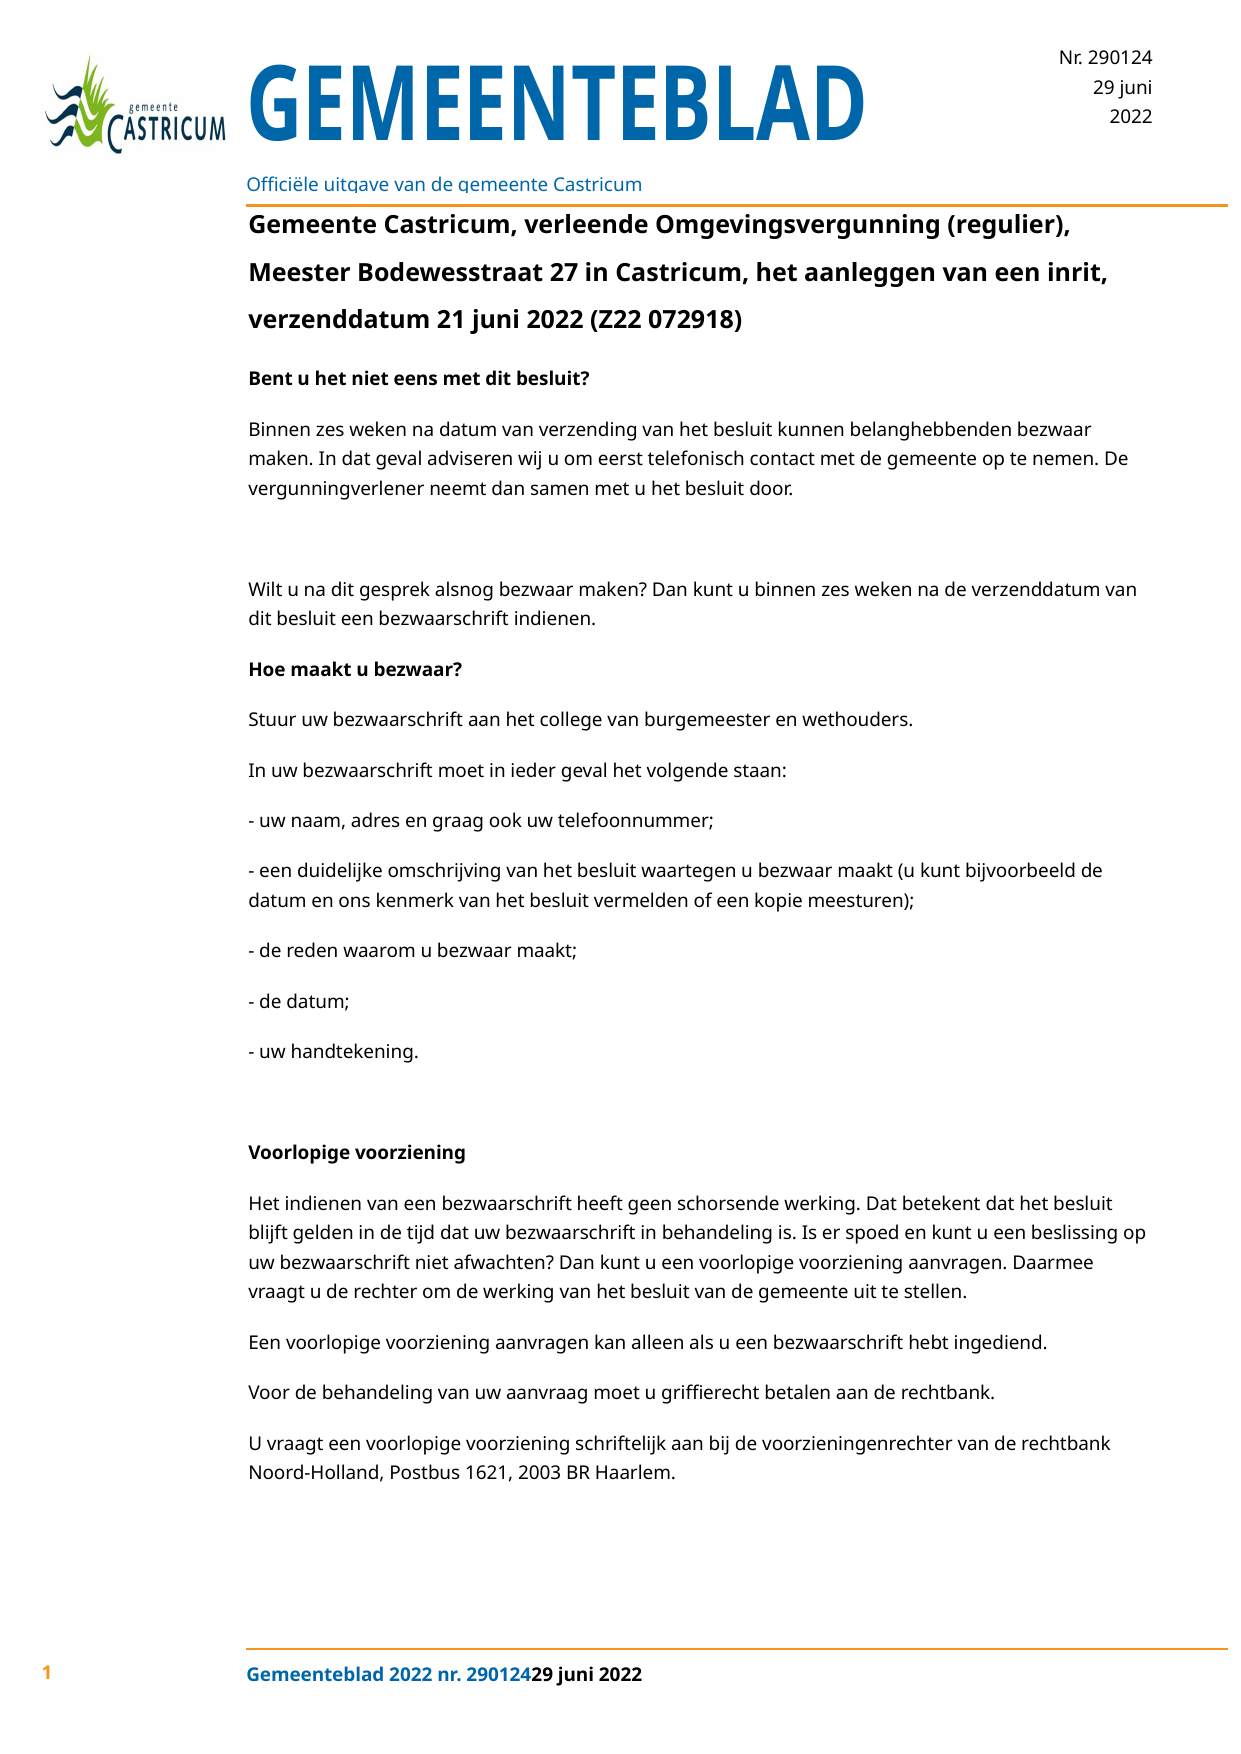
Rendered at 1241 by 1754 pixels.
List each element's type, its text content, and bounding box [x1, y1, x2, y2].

text In uw bezwaarschrift moet in ieder geval het volgende staan: [248, 757, 1152, 782]
text Voorlopige voorziening [248, 1139, 1152, 1165]
text Een voorlopige voorziening aanvragen kan alleen als u een bezwaarschrift hebt ingediend. [248, 1329, 1152, 1354]
text Gemeente Castricum, verleende Omgevingsvergunning (regulier), Meester Bodewesstraat 27 in Castricum, het aanleggen van een inrit, verzenddatum 21 juni 2022 (Z22 072918) [248, 207, 1152, 336]
text Hoe maakt u bezwaar? [248, 656, 1152, 682]
text Bent u het niet eens met dit besluit? [248, 366, 1152, 391]
text Stuur uw bezwaarschrift aan het college van burgemeester en wethouders. [248, 706, 1152, 732]
text - een duidelijke omschrijving van het besluit waartegen u bezwaar maakt (u kunt bijvoorbeeld de datum en ons kenmerk van het besluit vermelden of een kopie meesturen); [248, 858, 1152, 913]
text Het indienen van een bezwaarschrift heeft geen schorsende werking. Dat betekent dat het besluit blijft gelden in de tijd dat uw bezwaarschrift in behandeling is. Is er spoed en kunt u een beslissing op uw bezwaarschrift niet afwachten? Dan kunt u een voorlopige voorziening aanvragen. Daarmee vraagt u de rechter om de werking van het besluit van de gemeente uit te stellen. [248, 1190, 1152, 1304]
text - uw naam, adres en graag ook uw telefoonnummer; [248, 807, 1152, 833]
text Binnen zes weken na datum van verzending van het besluit kunnen belanghebbenden bezwaar maken. In dat geval adviseren wij u om eerst telefonisch contact met de gemeente op te nemen. De vergunningverlener neemt dan samen met u het besluit door. [248, 416, 1152, 501]
text Voor de behandeling van uw aanvraag moet u griffierecht betalen aan de rechtbank. [248, 1379, 1152, 1405]
text Wilt u na dit gesprek alsnog bezwaar maken? Dan kunt u binnen zes weken na de verzenddatum van dit besluit een bezwaarschrift indienen. [248, 576, 1152, 631]
text - de datum; [248, 988, 1152, 1014]
text - de reden waarom u bezwaar maakt; [248, 938, 1152, 963]
picture [41, 47, 231, 172]
text U vraagt een voorlopige voorziening schriftelijk aan bij de voorzieningenrechter van de rechtbank Noord-Holland, Postbus 1621, 2003 BR Haarlem. [248, 1430, 1152, 1485]
text - uw handtekening. [248, 1038, 1152, 1064]
